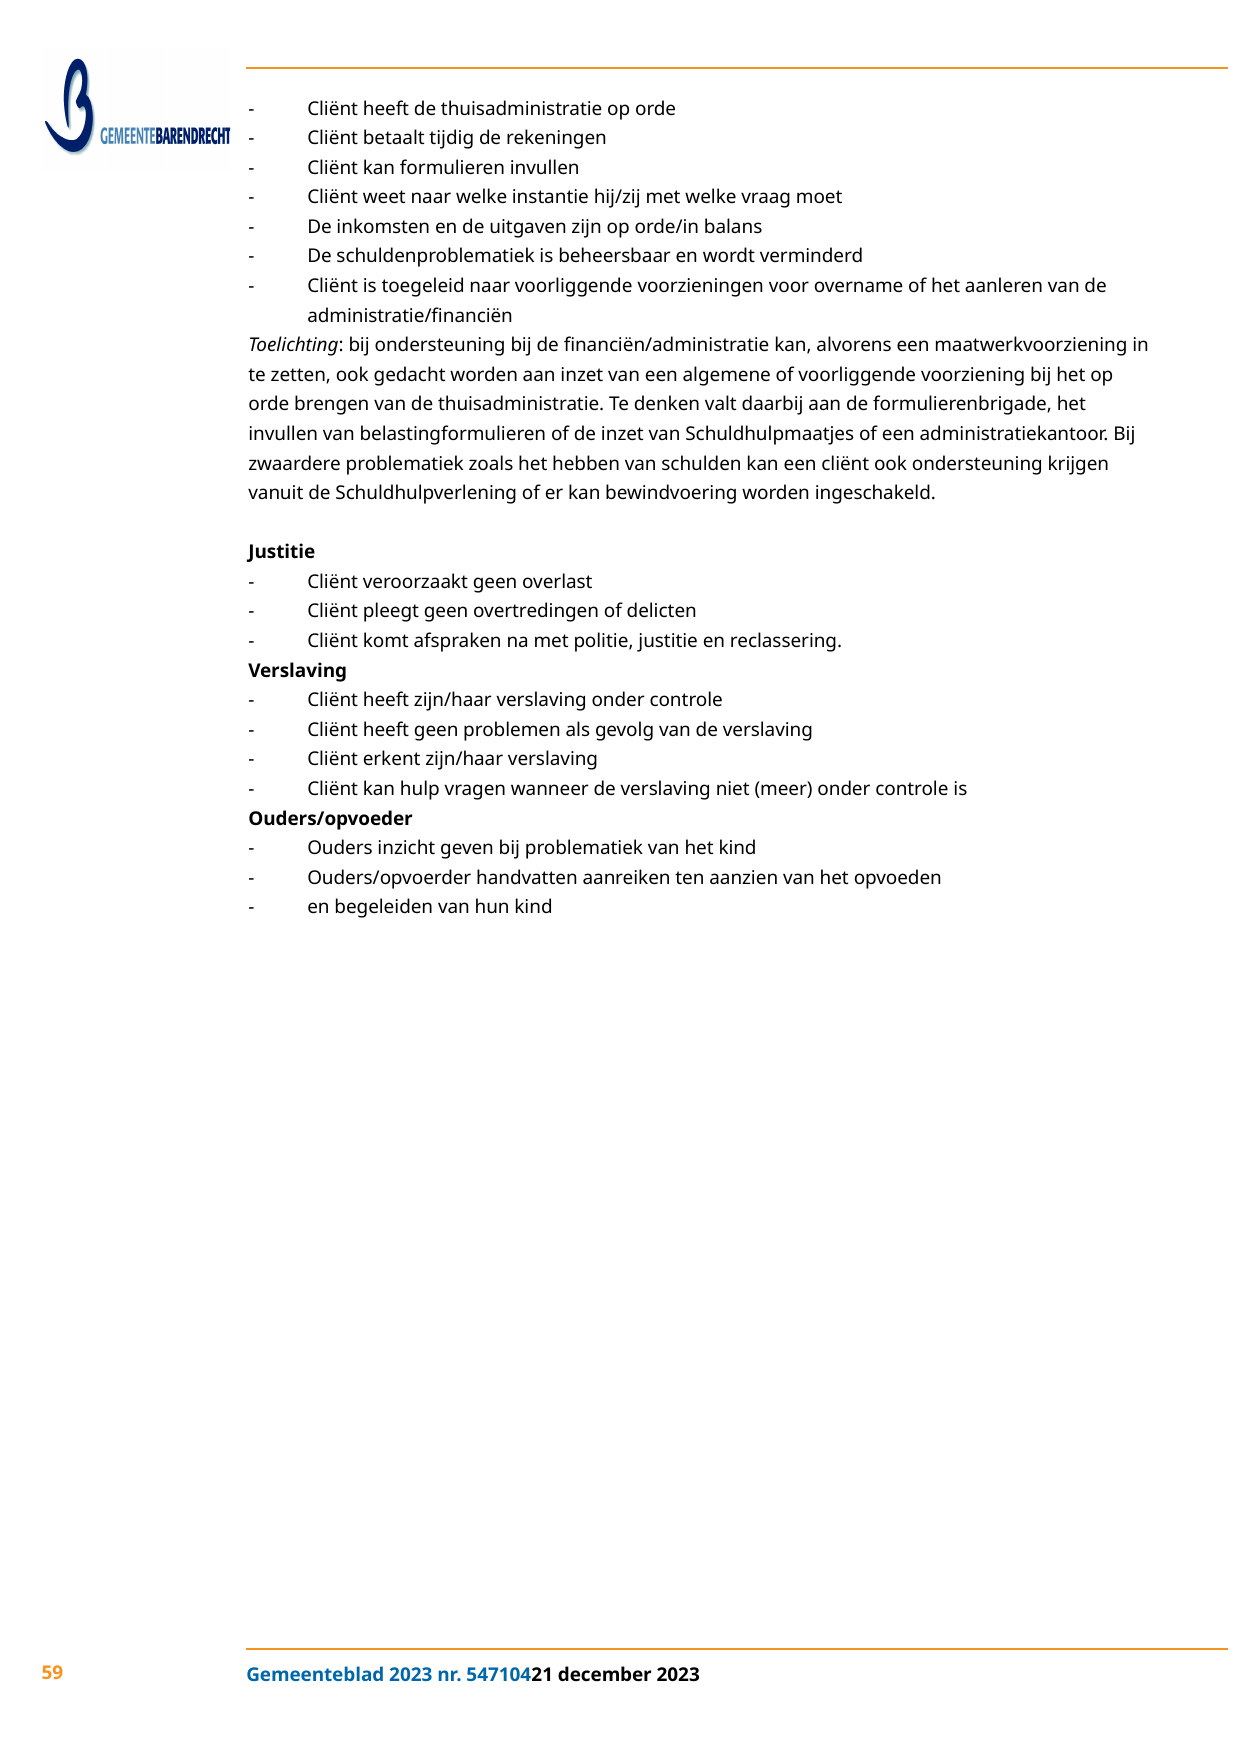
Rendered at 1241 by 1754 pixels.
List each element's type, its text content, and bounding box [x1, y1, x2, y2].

list Cliënt veroorzaakt geen overlast [248, 568, 1152, 594]
list Ouders inzicht geven bij problematiek van het kind [248, 834, 1152, 860]
list Cliënt heeft de thuisadministratie op orde [248, 95, 1152, 121]
list De inkomsten en de uitgaven zijn op orde/in balans [248, 213, 1152, 239]
text Justitie [248, 538, 1152, 564]
list en begeleiden van hun kind [248, 893, 1152, 919]
list Cliënt kan hulp vragen wanneer de verslaving niet (meer) onder controle is [248, 775, 1152, 801]
text Ouders/opvoeder [248, 805, 1152, 831]
list De schuldenproblematiek is beheersbaar en wordt verminderd [248, 243, 1152, 268]
list Ouders/opvoerder handvatten aanreiken ten aanzien van het opvoeden [248, 864, 1152, 890]
list Cliënt pleegt geen overtredingen of delicten [248, 598, 1152, 623]
text Verslaving [248, 657, 1152, 683]
list Cliënt heeft zijn/haar verslaving onder controle [248, 686, 1152, 712]
text Toelichting: bij ondersteuning bij de financiën/administratie kan, alvorens een maatwerkvoorziening in te zetten, ook gedacht worden aan inzet van een algemene of voorliggende voorziening bij het op orde brengen van de thuisadministratie. Te denken valt daarbij aan de formulierenbrigade, het invullen van belastingformulieren of de inzet van Schuldhulpmaatjes of een administratiekantoor. Bij zwaardere problematiek zoals het hebben van schulden kan een cliënt ook ondersteuning krijgen vanuit de Schuldhulpverlening of er kan bewindvoering worden ingeschakeld. [248, 331, 1152, 505]
list Cliënt betaalt tijdig de rekeningen [248, 124, 1152, 150]
list Cliënt is toegeleid naar voorliggende voorzieningen voor overname of het aanleren van de administratie/financiën [248, 272, 1152, 328]
list Cliënt erkent zijn/haar verslaving [248, 746, 1152, 771]
list Cliënt kan formulieren invullen [248, 154, 1152, 180]
list Cliënt heeft geen problemen als gevolg van de verslaving [248, 716, 1152, 742]
picture [41, 47, 231, 172]
list Cliënt komt afspraken na met politie, justitie en reclassering. [248, 627, 1152, 653]
list Cliënt weet naar welke instantie hij/zij met welke vraag moet [248, 183, 1152, 209]
